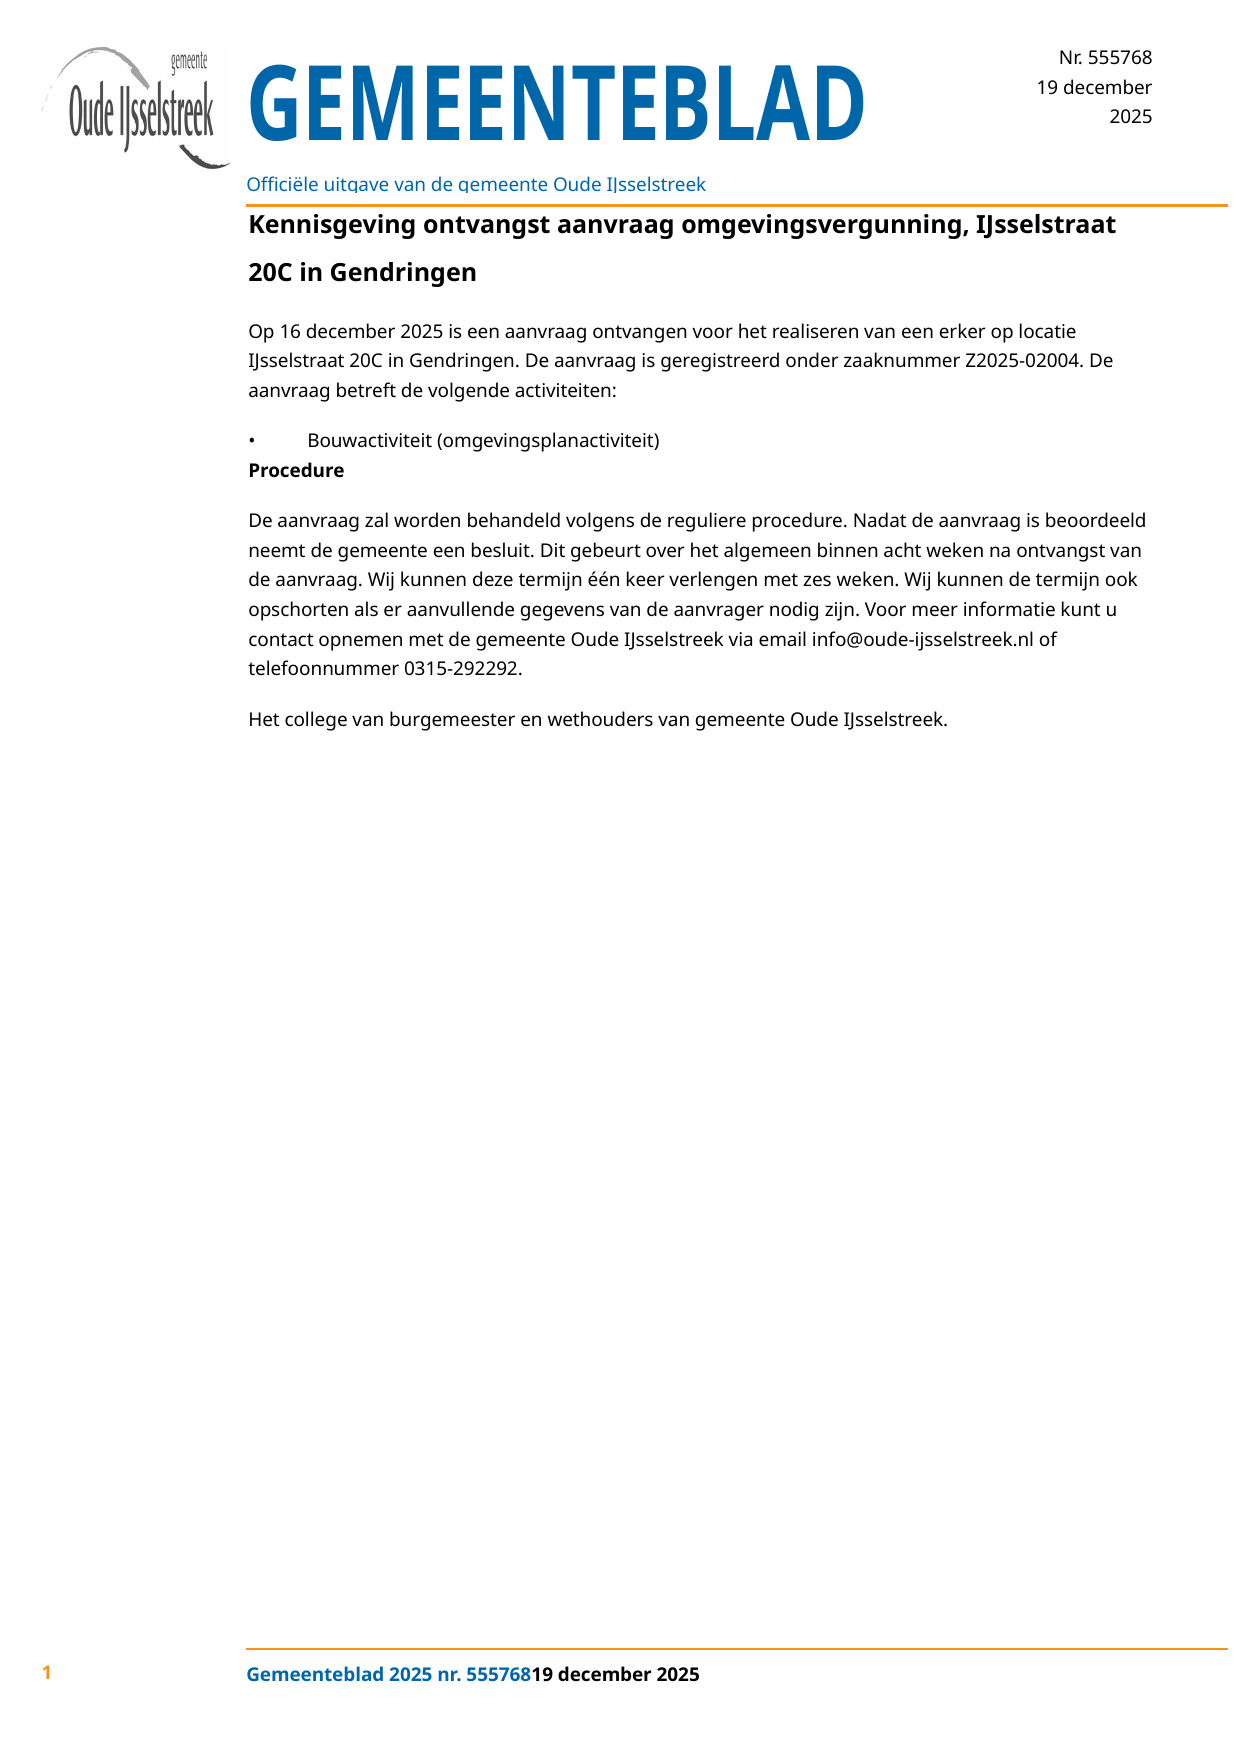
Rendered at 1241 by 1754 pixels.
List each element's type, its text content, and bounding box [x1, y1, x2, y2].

list Bouwactiviteit (omgevingsplanactiviteit) [248, 427, 1152, 453]
text Kennisgeving ontvangst aanvraag omgevingsvergunning, IJsselstraat 20C in Gendringen [248, 207, 1152, 288]
text Het college van burgemeester en wethouders van gemeente Oude IJsselstreek. [248, 706, 1152, 732]
text Procedure [248, 457, 1152, 483]
picture [41, 47, 231, 172]
text Op 16 december 2025 is een aanvraag ontvangen voor het realiseren van een erker op locatie IJsselstraat 20C in Gendringen. De aanvraag is geregistreerd onder zaaknummer Z2025-02004. De aanvraag betreft de volgende activiteiten: [248, 318, 1152, 403]
text De aanvraag zal worden behandeld volgens de reguliere procedure. Nadat de aanvraag is beoordeeld neemt de gemeente een besluit. Dit gebeurt over het algemeen binnen acht weken na ontvangst van de aanvraag. Wij kunnen deze termijn één keer verlengen met zes weken. Wij kunnen de termijn ook opschorten als er aanvullende gegevens van de aanvrager nodig zijn. Voor meer informatie kunt u contact opnemen met de gemeente Oude IJsselstreek via email info@oude-ijsselstreek.nl of telefoonnummer 0315-292292. [248, 507, 1152, 681]
